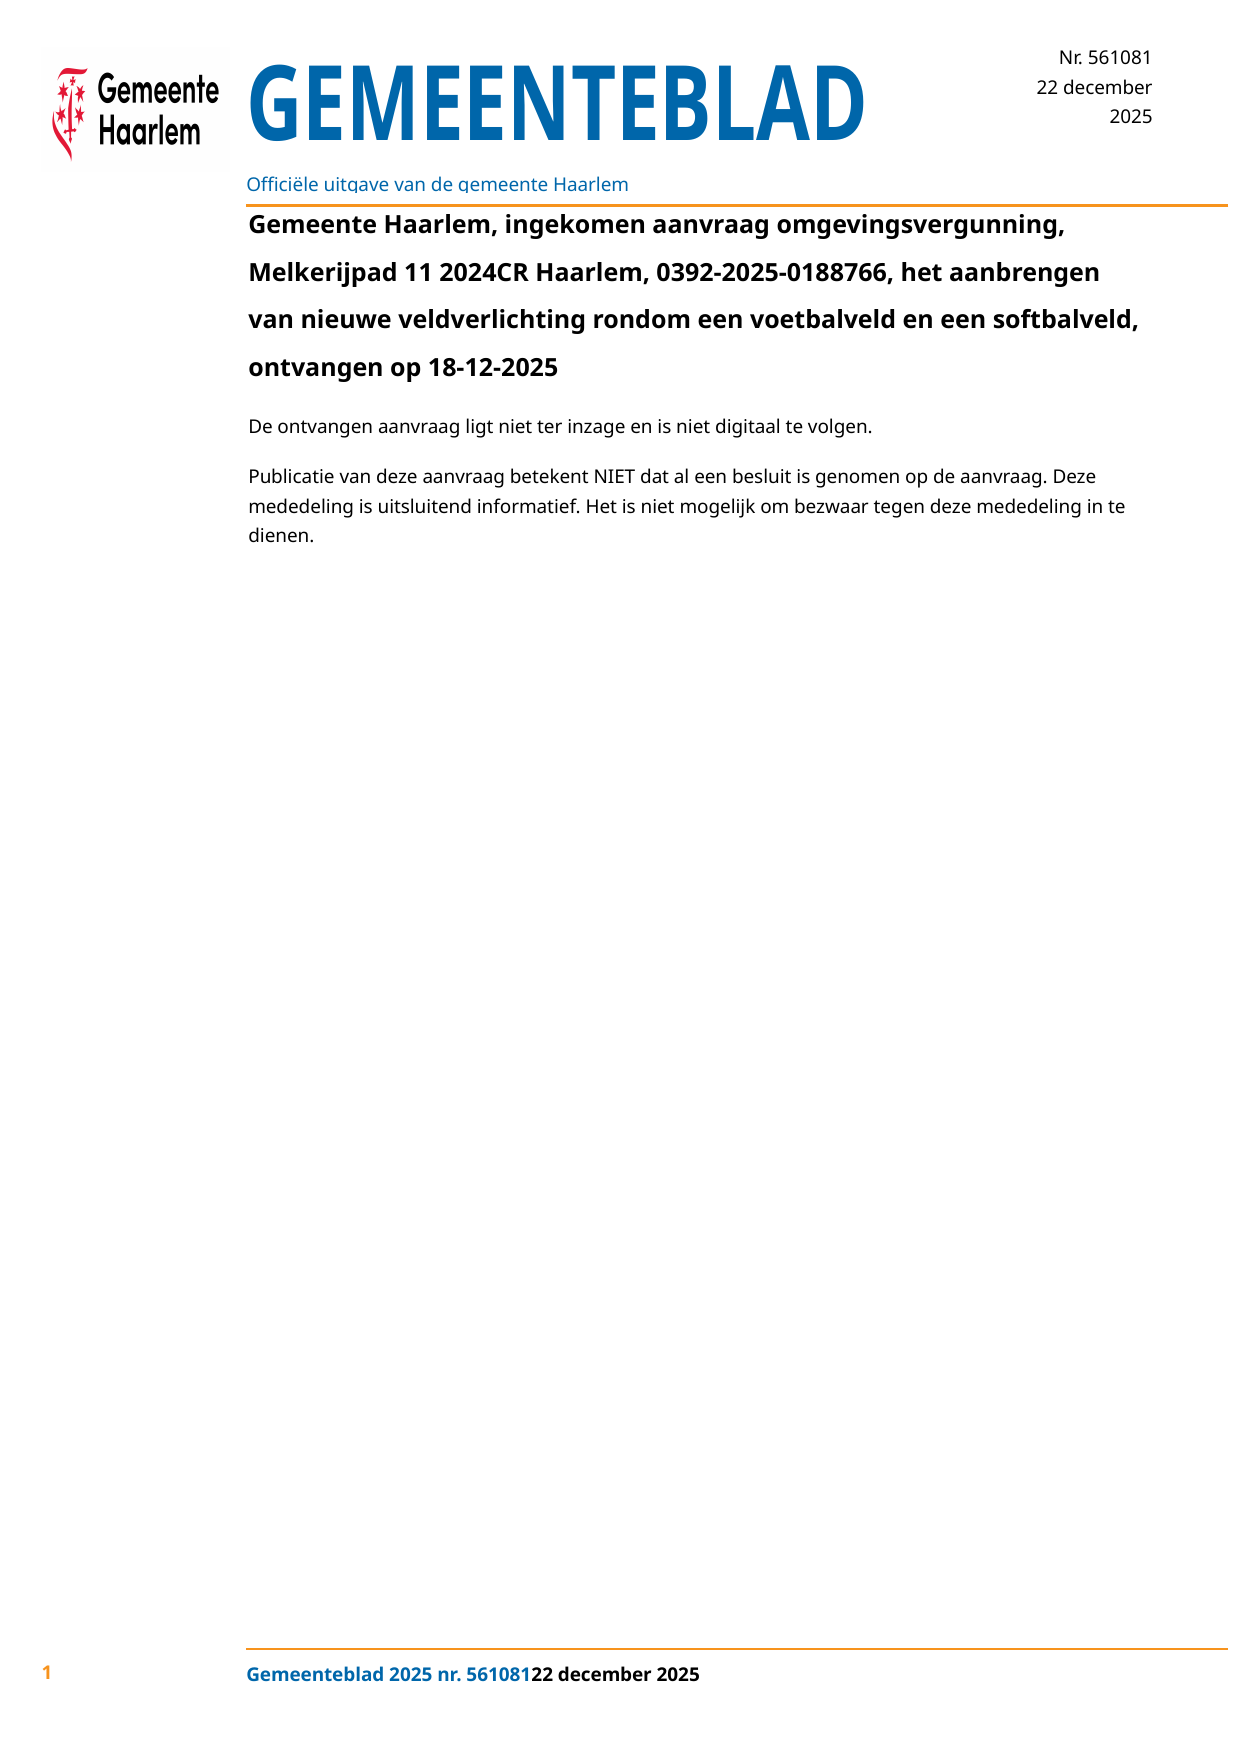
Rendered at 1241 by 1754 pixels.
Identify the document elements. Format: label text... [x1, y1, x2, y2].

text Publicatie van deze aanvraag betekent NIET dat al een besluit is genomen op de aanvraag. Deze mededeling is uitsluitend informatief. Het is niet mogelijk om bezwaar tegen deze mededeling in te dienen. [248, 463, 1152, 548]
text De ontvangen aanvraag ligt niet ter inzage en is niet digitaal te volgen. [248, 413, 1152, 439]
picture [41, 47, 231, 172]
text Gemeente Haarlem, ingekomen aanvraag omgevingsvergunning, Melkerijpad 11 2024CR Haarlem, 0392-2025-0188766, het aanbrengen van nieuwe veldverlichting rondom een voetbalveld en een softbalveld, ontvangen op 18-12-2025 [248, 207, 1152, 384]
